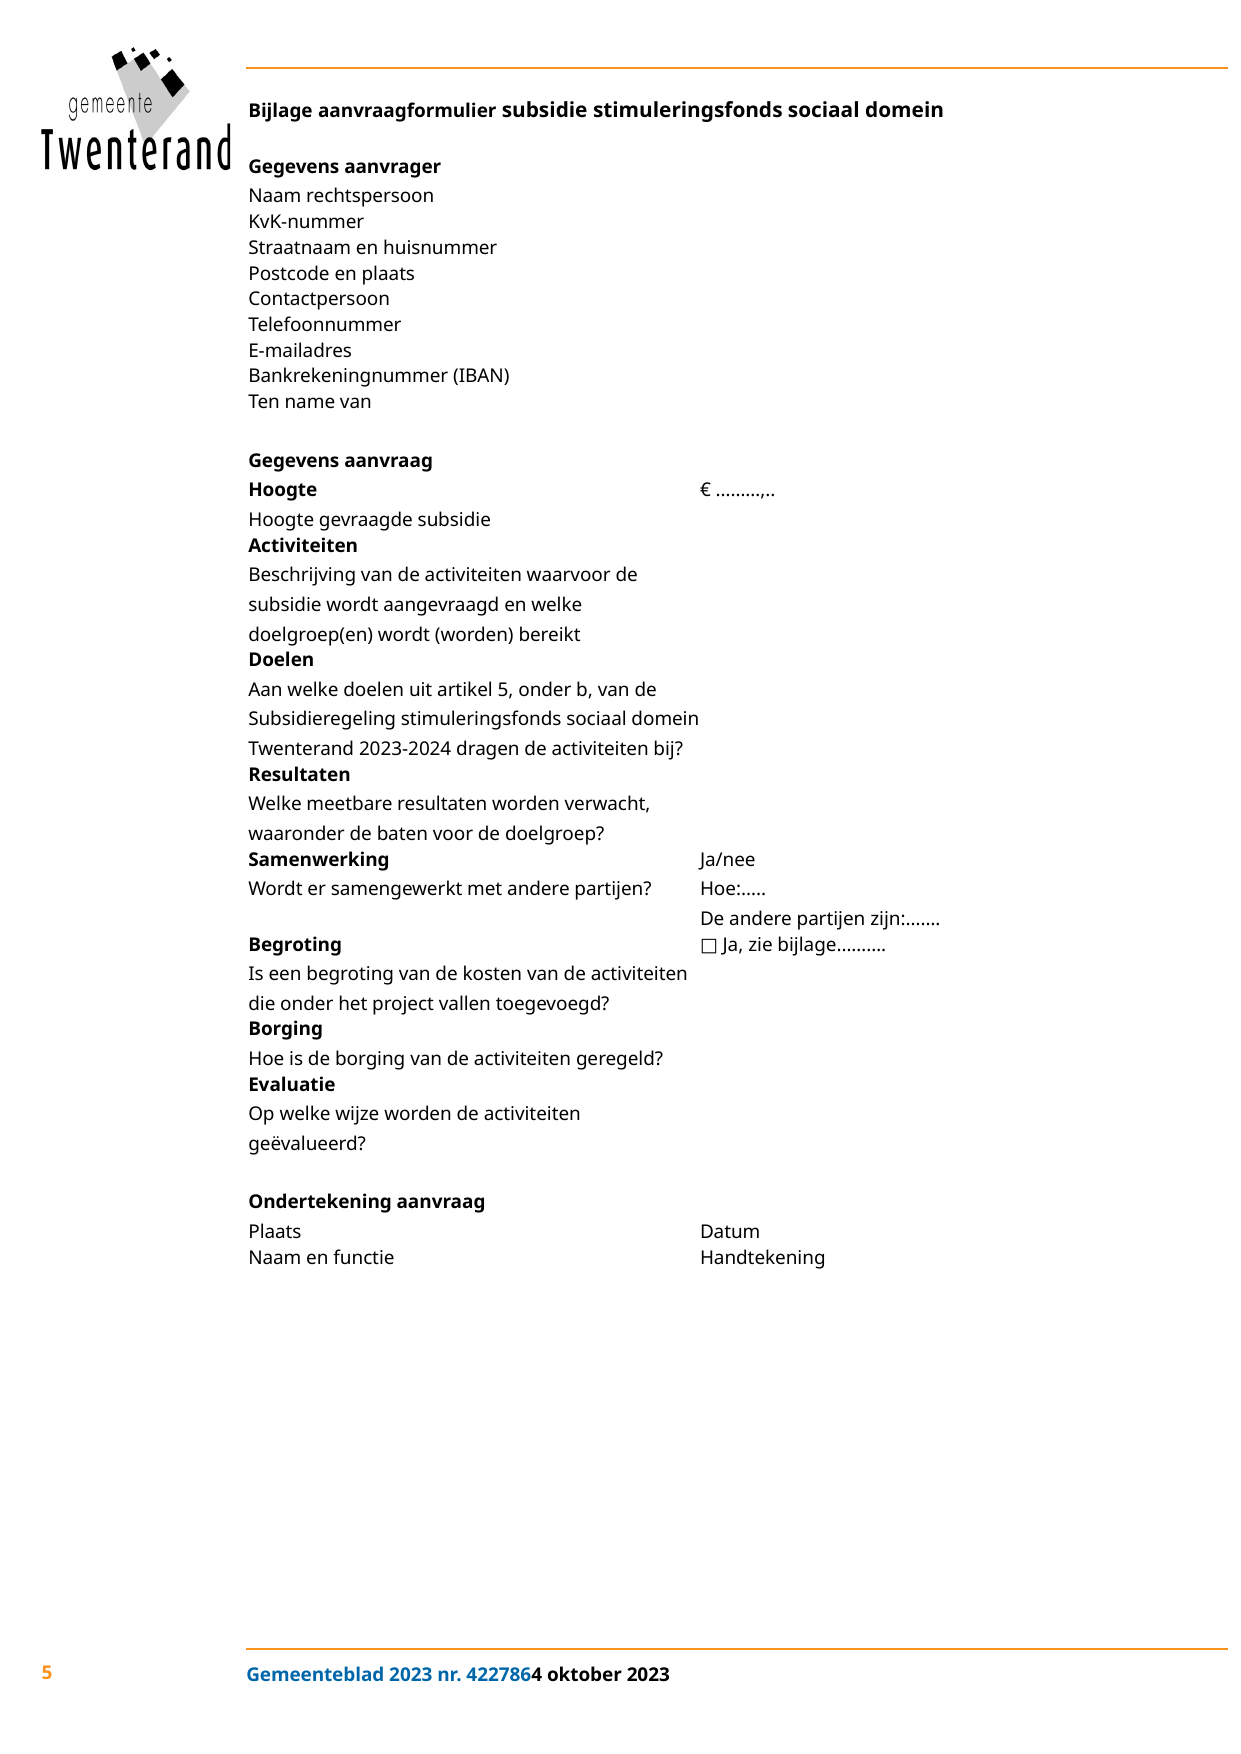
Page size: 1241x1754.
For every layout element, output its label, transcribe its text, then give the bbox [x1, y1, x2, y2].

table_header Naam rechtspersoon [248, 183, 700, 208]
table_cell [700, 311, 1152, 337]
table_cell KvK-nummer [248, 208, 700, 234]
table_cell [700, 260, 1152, 286]
picture [41, 47, 231, 172]
table_cell Borging Hoe is de borging van de activiteiten geregeld? [248, 1016, 700, 1071]
table_cell Straatnaam en huisnummer [248, 234, 700, 260]
table_cell [700, 363, 1152, 388]
table_cell [700, 389, 1152, 414]
table_cell [700, 286, 1152, 311]
table_cell Doelen Aan welke doelen uit artikel 5, onder b, van de Subsidieregeling stimuleringsfonds sociaal domein Twenterand 2023-2024 dragen de activiteiten bij? [248, 646, 700, 761]
text Gegevens aanvraag [248, 447, 1152, 473]
table_cell [700, 1071, 1152, 1156]
table_cell Contactpersoon [248, 286, 700, 311]
table_header Plaats [248, 1218, 700, 1244]
text Gegevens aanvrager [248, 153, 1152, 179]
table_cell Resultaten Welke meetbare resultaten worden verwacht, waaronder de baten voor de doelgroep? [248, 761, 700, 846]
table_cell Begroting Is een begroting van de kosten van de activiteiten die onder het project vallen toegevoegd? [248, 931, 700, 1016]
table_cell Ja/nee Hoe:….. De andere partijen zijn:……. [700, 846, 1152, 931]
text Bijlage aanvraagformulier subsidie stimuleringsfonds sociaal domein [248, 95, 1152, 123]
table_cell Evaluatie Op welke wijze worden de activiteiten geëvalueerd? [248, 1071, 700, 1156]
table_cell Telefoonnummer [248, 311, 700, 337]
table_header Datum [700, 1218, 1152, 1244]
table_header Hoogte Hoogte gevraagde subsidie [248, 477, 700, 532]
table_cell Ten name van [248, 389, 700, 414]
table_cell [700, 532, 1152, 646]
table_cell Activiteiten Beschrijving van de activiteiten waarvoor de subsidie wordt aangevraagd en welke doelgroep(en) wordt (worden) bereikt [248, 532, 700, 646]
table_cell E-mailadres [248, 337, 700, 363]
table_cell Bankrekeningnummer (IBAN) [248, 363, 700, 388]
table_cell [700, 646, 1152, 761]
table_cell Samenwerking Wordt er samengewerkt met andere partijen? [248, 846, 700, 931]
text Ondertekening aanvraag [248, 1189, 1152, 1214]
table_cell Handtekening [700, 1244, 1152, 1270]
table_cell [700, 208, 1152, 234]
table_cell □ Ja, zie bijlage………. [700, 931, 1152, 1016]
table_header € ………,.. [700, 477, 1152, 532]
table_cell Postcode en plaats [248, 260, 700, 286]
table_header [700, 183, 1152, 208]
table_cell [700, 337, 1152, 363]
table_cell [700, 761, 1152, 846]
table_cell [700, 234, 1152, 260]
table_cell [700, 1016, 1152, 1071]
table_cell Naam en functie [248, 1244, 700, 1270]
